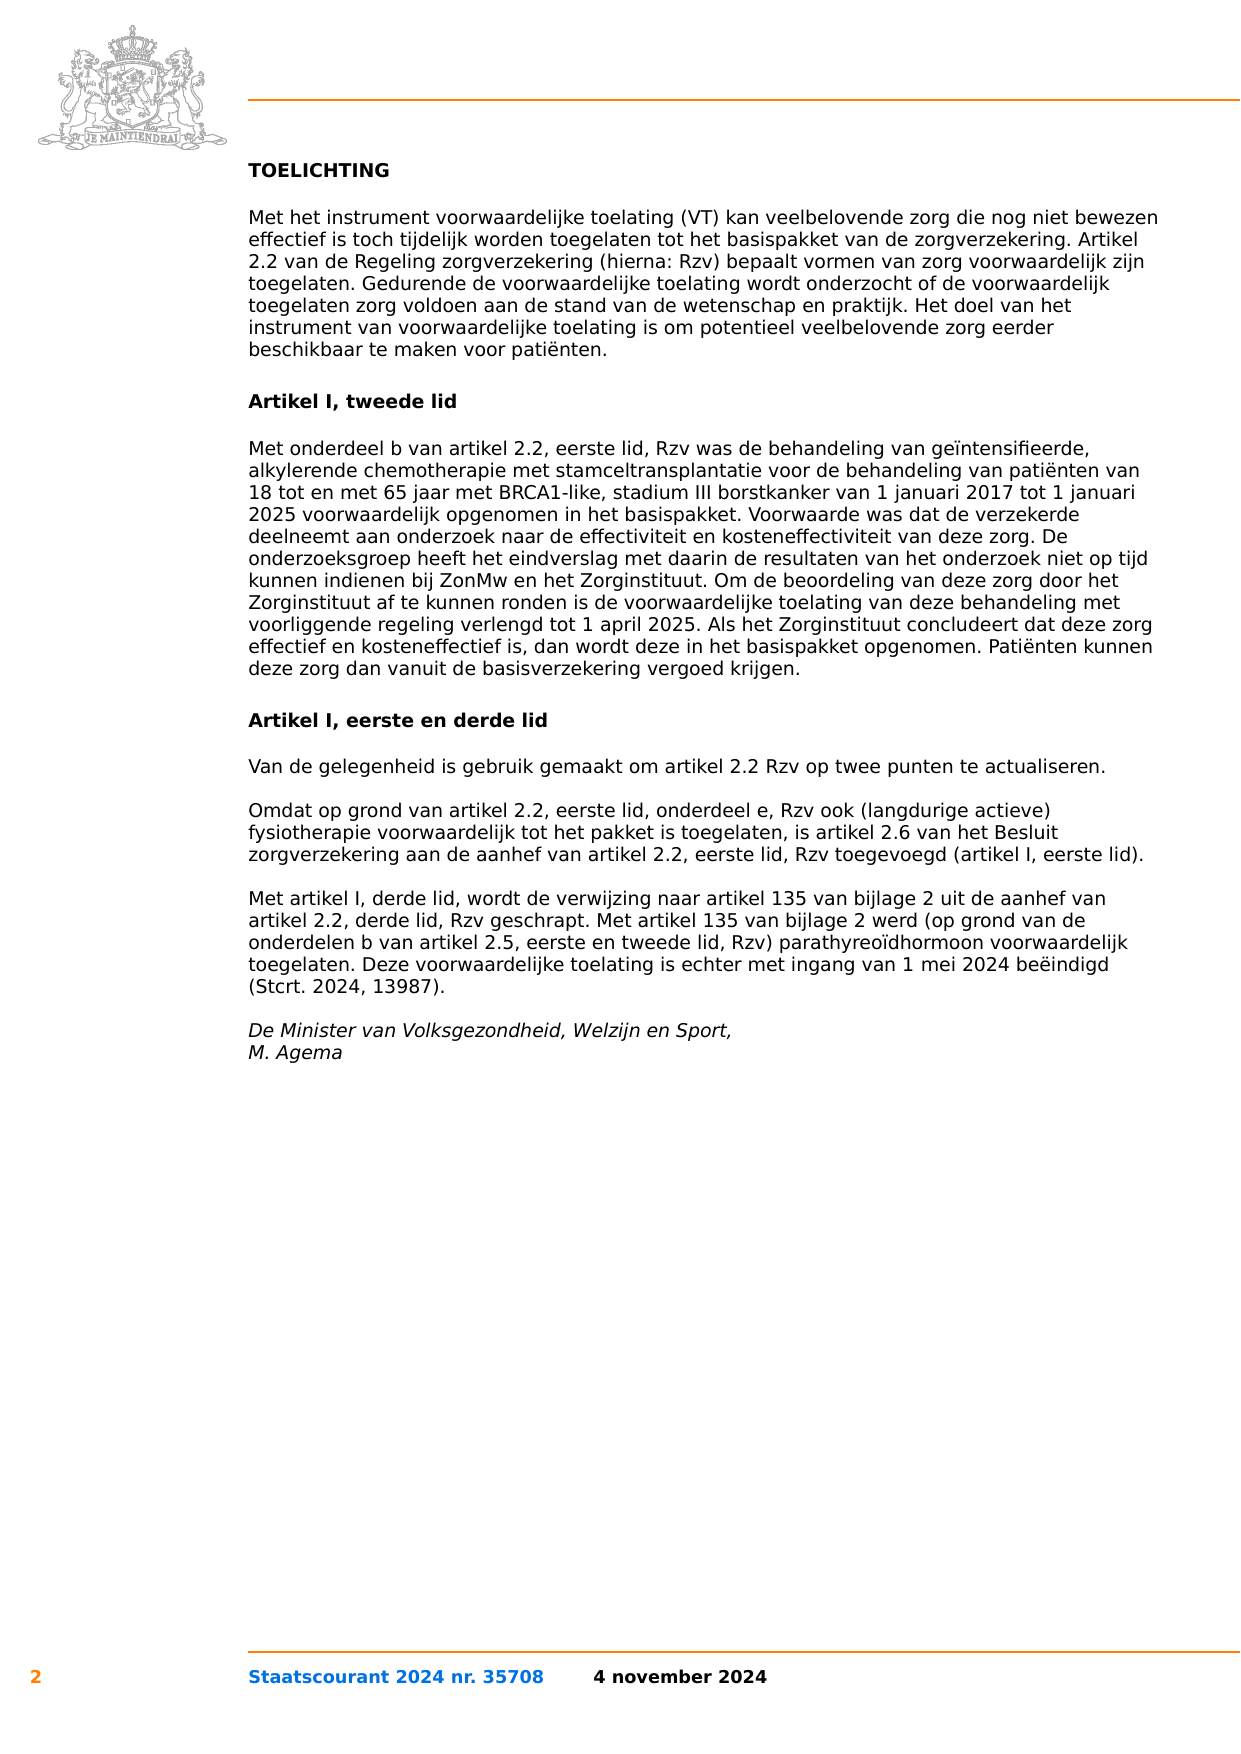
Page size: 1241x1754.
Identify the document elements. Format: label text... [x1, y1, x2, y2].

subtitle TOELICHTING [248, 160, 1163, 182]
text De Minister van Volksgezondheid, Welzijn en Sport, M. Agema [248, 1020, 1163, 1064]
subtitle Artikel I, eerste en derde lid [248, 709, 1163, 731]
text Van de gelegenheid is gebruik gemaakt om artikel 2.2 Rzv op twee punten te actualiseren. [248, 756, 1163, 778]
subtitle Artikel I, tweede lid [248, 391, 1163, 413]
text Met onderdeel b van artikel 2.2, eerste lid, Rzv was de behandeling van geïntensifieerde, alkylerende chemotherapie met stamceltransplantatie voor de behandeling van patiënten van 18 tot en met 65 jaar met BRCA1-like, stadium III borstkanker van 1 januari 2017 tot 1 januari 2025 voorwaardelijk opgenomen in het basispakket. Voorwaarde was dat de verzekerde deelneemt aan onderzoek naar de effectiviteit en kosteneffectiviteit van deze zorg. De onderzoeksgroep heeft het eindverslag met daarin de resultaten van het onderzoek niet op tijd kunnen indienen bij ZonMw en het Zorginstituut. Om de beoordeling van deze zorg door het Zorginstituut af te kunnen ronden is de voorwaardelijke toelating van deze behandeling met voorliggende regeling verlengd tot 1 april 2025. Als het Zorginstituut concludeert dat deze zorg effectief en kosteneffectief is, dan wordt deze in het basispakket opgenomen. Patiënten kunnen deze zorg dan vanuit de basisverzekering vergoed krijgen. [248, 438, 1163, 679]
text Met artikel I, derde lid, wordt de verwijzing naar artikel 135 van bijlage 2 uit de aanhef van artikel 2.2, derde lid, Rzv geschrapt. Met artikel 135 van bijlage 2 werd (op grond van de onderdelen b van artikel 2.5, eerste en tweede lid, Rzv) parathyreoïdhormoon voorwaardelijk toegelaten. Deze voorwaardelijke toelating is echter met ingang van 1 mei 2024 beëindigd (Stcrt. 2024, 13987). [248, 888, 1163, 998]
picture [38, 25, 227, 150]
text Met het instrument voorwaardelijke toelating (VT) kan veelbelovende zorg die nog niet bewezen effectief is toch tijdelijk worden toegelaten tot het basispakket van de zorgverzekering. Artikel 2.2 van de Regeling zorgverzekering (hierna: Rzv) bepaalt vormen van zorg voorwaardelijk zijn toegelaten. Gedurende de voorwaardelijke toelating wordt onderzocht of de voorwaardelijk toegelaten zorg voldoen aan de stand van de wetenschap en praktijk. Het doel van het instrument van voorwaardelijke toelating is om potentieel veelbelovende zorg eerder beschikbaar te maken voor patiënten. [248, 207, 1163, 361]
text Omdat op grond van artikel 2.2, eerste lid, onderdeel e, Rzv ook (langdurige actieve) fysiotherapie voorwaardelijk tot het pakket is toegelaten, is artikel 2.6 van het Besluit zorgverzekering aan de aanhef van artikel 2.2, eerste lid, Rzv toegevoegd (artikel I, eerste lid). [248, 800, 1163, 866]
